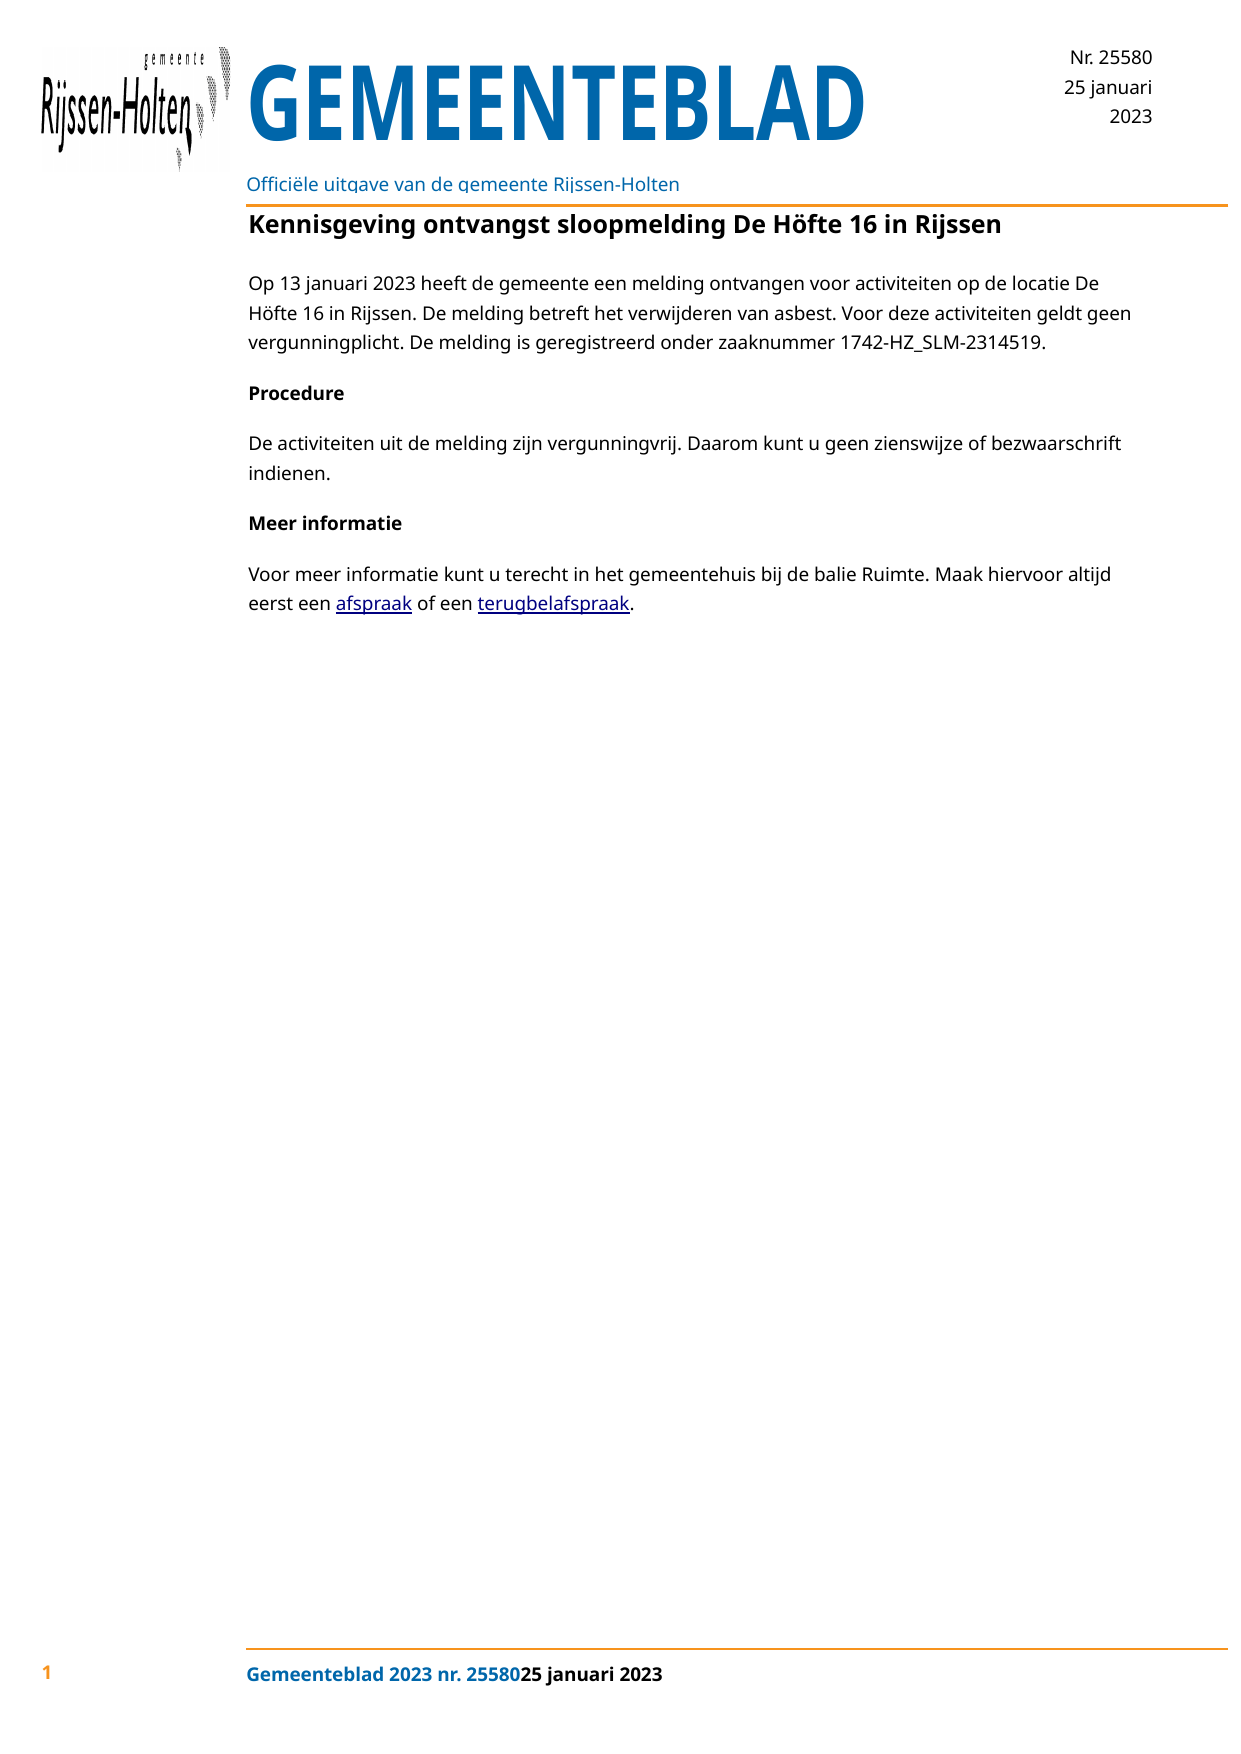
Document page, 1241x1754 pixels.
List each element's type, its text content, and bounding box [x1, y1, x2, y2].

picture [41, 47, 231, 172]
text De activiteiten uit de melding zijn vergunningvrij. Daarom kunt u geen zienswijze of bezwaarschrift indienen. [248, 430, 1152, 486]
text Meer informatie [248, 510, 1152, 536]
text Voor meer informatie kunt u terecht in het gemeentehuis bij de balie Ruimte. Maak hiervoor altijd eerst een afspraak of een terugbelafspraak. [248, 561, 1152, 616]
text Kennisgeving ontvangst sloopmelding De Höfte 16 in Rijssen [248, 207, 1152, 241]
text Op 13 januari 2023 heeft de gemeente een melding ontvangen voor activiteiten op de locatie De Höfte 16 in Rijssen. De melding betreft het verwijderen van asbest. Voor deze activiteiten geldt geen vergunningplicht. De melding is geregistreerd onder zaaknummer 1742-HZ_SLM-2314519. [248, 270, 1152, 355]
text Procedure [248, 380, 1152, 406]
